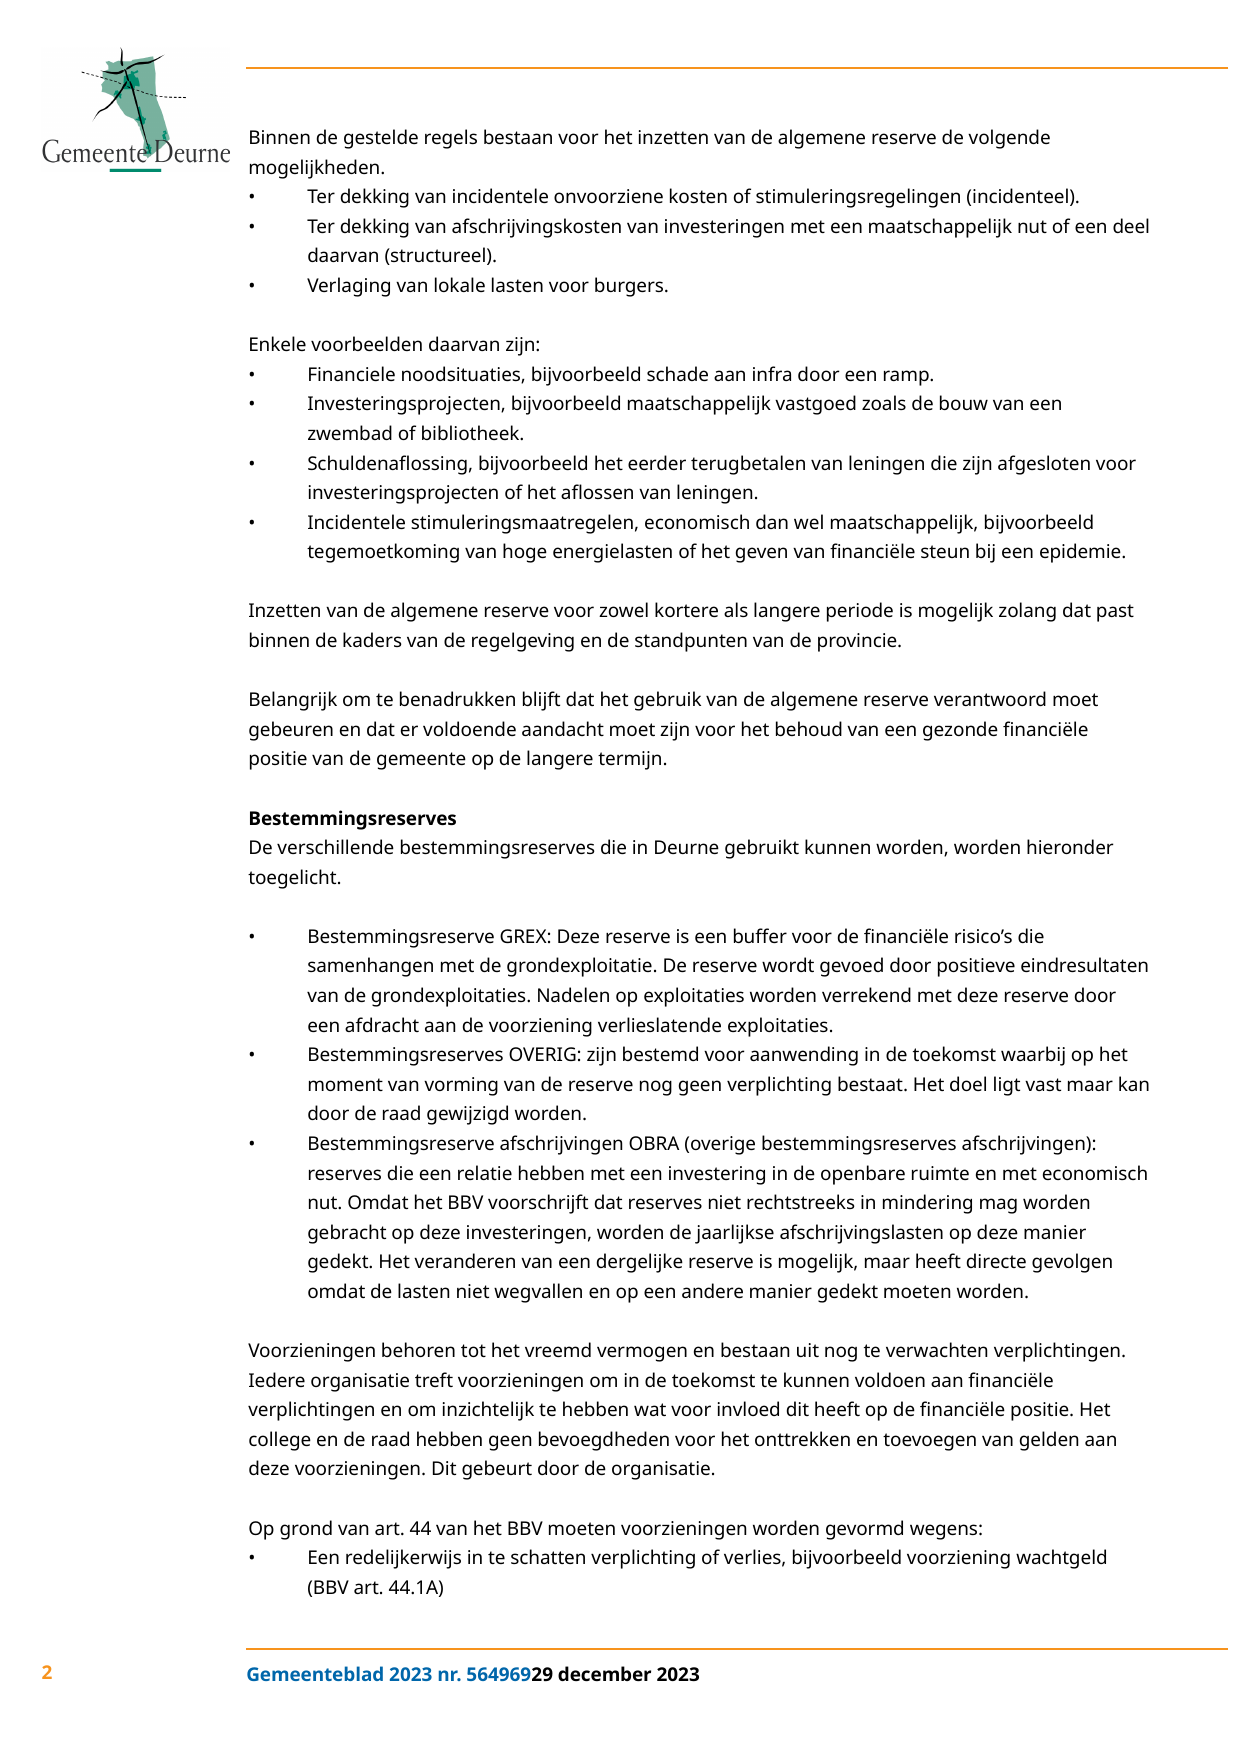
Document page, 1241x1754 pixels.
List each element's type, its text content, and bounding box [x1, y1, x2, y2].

list Bestemmingsreserve GREX: Deze reserve is een buffer voor de financiële risico’s die samenhangen met de grondexploitatie. De reserve wordt gevoed door positieve eindresultaten van de grondexploitaties. Nadelen op exploitaties worden verrekend met deze reserve door een afdracht aan de voorziening verlieslatende exploitaties. [248, 923, 1152, 1038]
list Verlaging van lokale lasten voor burgers. [248, 272, 1152, 298]
text De verschillende bestemmingsreserves die in Deurne gebruikt kunnen worden, worden hieronder toegelicht. [248, 834, 1152, 890]
text Binnen de gestelde regels bestaan voor het inzetten van de algemene reserve de volgende mogelijkheden. [248, 124, 1152, 180]
text Inzetten van de algemene reserve voor zowel kortere als langere periode is mogelijk zolang dat past binnen de kaders van de regelgeving en de standpunten van de provincie. [248, 598, 1152, 653]
list Bestemmingsreserve afschrijvingen OBRA (overige bestemmingsreserves afschrijvingen): reserves die een relatie hebben met een investering in de openbare ruimte en met economisch nut. Omdat het BBV voorschrijft dat reserves niet rechtstreeks in mindering mag worden gebracht op deze investeringen, worden de jaarlijkse afschrijvingslasten op deze manier gedekt. Het veranderen van een dergelijke reserve is mogelijk, maar heeft directe gevolgen omdat de lasten niet wegvallen en op een andere manier gedekt moeten worden. [248, 1130, 1152, 1304]
list Investeringsprojecten, bijvoorbeeld maatschappelijk vastgoed zoals de bouw van een zwembad of bibliotheek. [248, 391, 1152, 446]
text Enkele voorbeelden daarvan zijn: [248, 331, 1152, 357]
list Ter dekking van incidentele onvoorziene kosten of stimuleringsregelingen (incidenteel). [248, 183, 1152, 209]
picture [41, 47, 231, 172]
list Incidentele stimuleringsmaatregelen, economisch dan wel maatschappelijk, bijvoorbeeld tegemoetkoming van hoge energielasten of het geven van financiële steun bij een epidemie. [248, 509, 1152, 564]
list Ter dekking van afschrijvingskosten van investeringen met een maatschappelijk nut of een deel daarvan (structureel). [248, 213, 1152, 268]
text Belangrijk om te benadrukken blijft dat het gebruik van de algemene reserve verantwoord moet gebeuren en dat er voldoende aandacht moet zijn voor het behoud van een gezonde financiële positie van de gemeente op de langere termijn. [248, 686, 1152, 771]
list Bestemmingsreserves OVERIG: zijn bestemd voor aanwending in de toekomst waarbij op het moment van vorming van de reserve nog geen verplichting bestaat. Het doel ligt vast maar kan door de raad gewijzigd worden. [248, 1041, 1152, 1126]
list Een redelijkerwijs in te schatten verplichting of verlies, bijvoorbeeld voorziening wachtgeld (BBV art. 44.1A) [248, 1544, 1152, 1600]
list Financiele noodsituaties, bijvoorbeeld schade aan infra door een ramp. [248, 361, 1152, 387]
text Voorzieningen behoren tot het vreemd vermogen en bestaan uit nog te verwachten verplichtingen. Iedere organisatie treft voorzieningen om in de toekomst te kunnen voldoen aan financiële verplichtingen en om inzichtelijk te hebben wat voor invloed dit heeft op de financiële positie. Het college en de raad hebben geen bevoegdheden voor het onttrekken en toevoegen van gelden aan deze voorzieningen. Dit gebeurt door de organisatie. [248, 1337, 1152, 1481]
text Op grond van art. 44 van het BBV moeten voorzieningen worden gevormd wegens: [248, 1515, 1152, 1541]
text Bestemmingsreserves [248, 805, 1152, 831]
list Schuldenaflossing, bijvoorbeeld het eerder terugbetalen van leningen die zijn afgesloten voor investeringsprojecten of het aflossen van leningen. [248, 450, 1152, 505]
